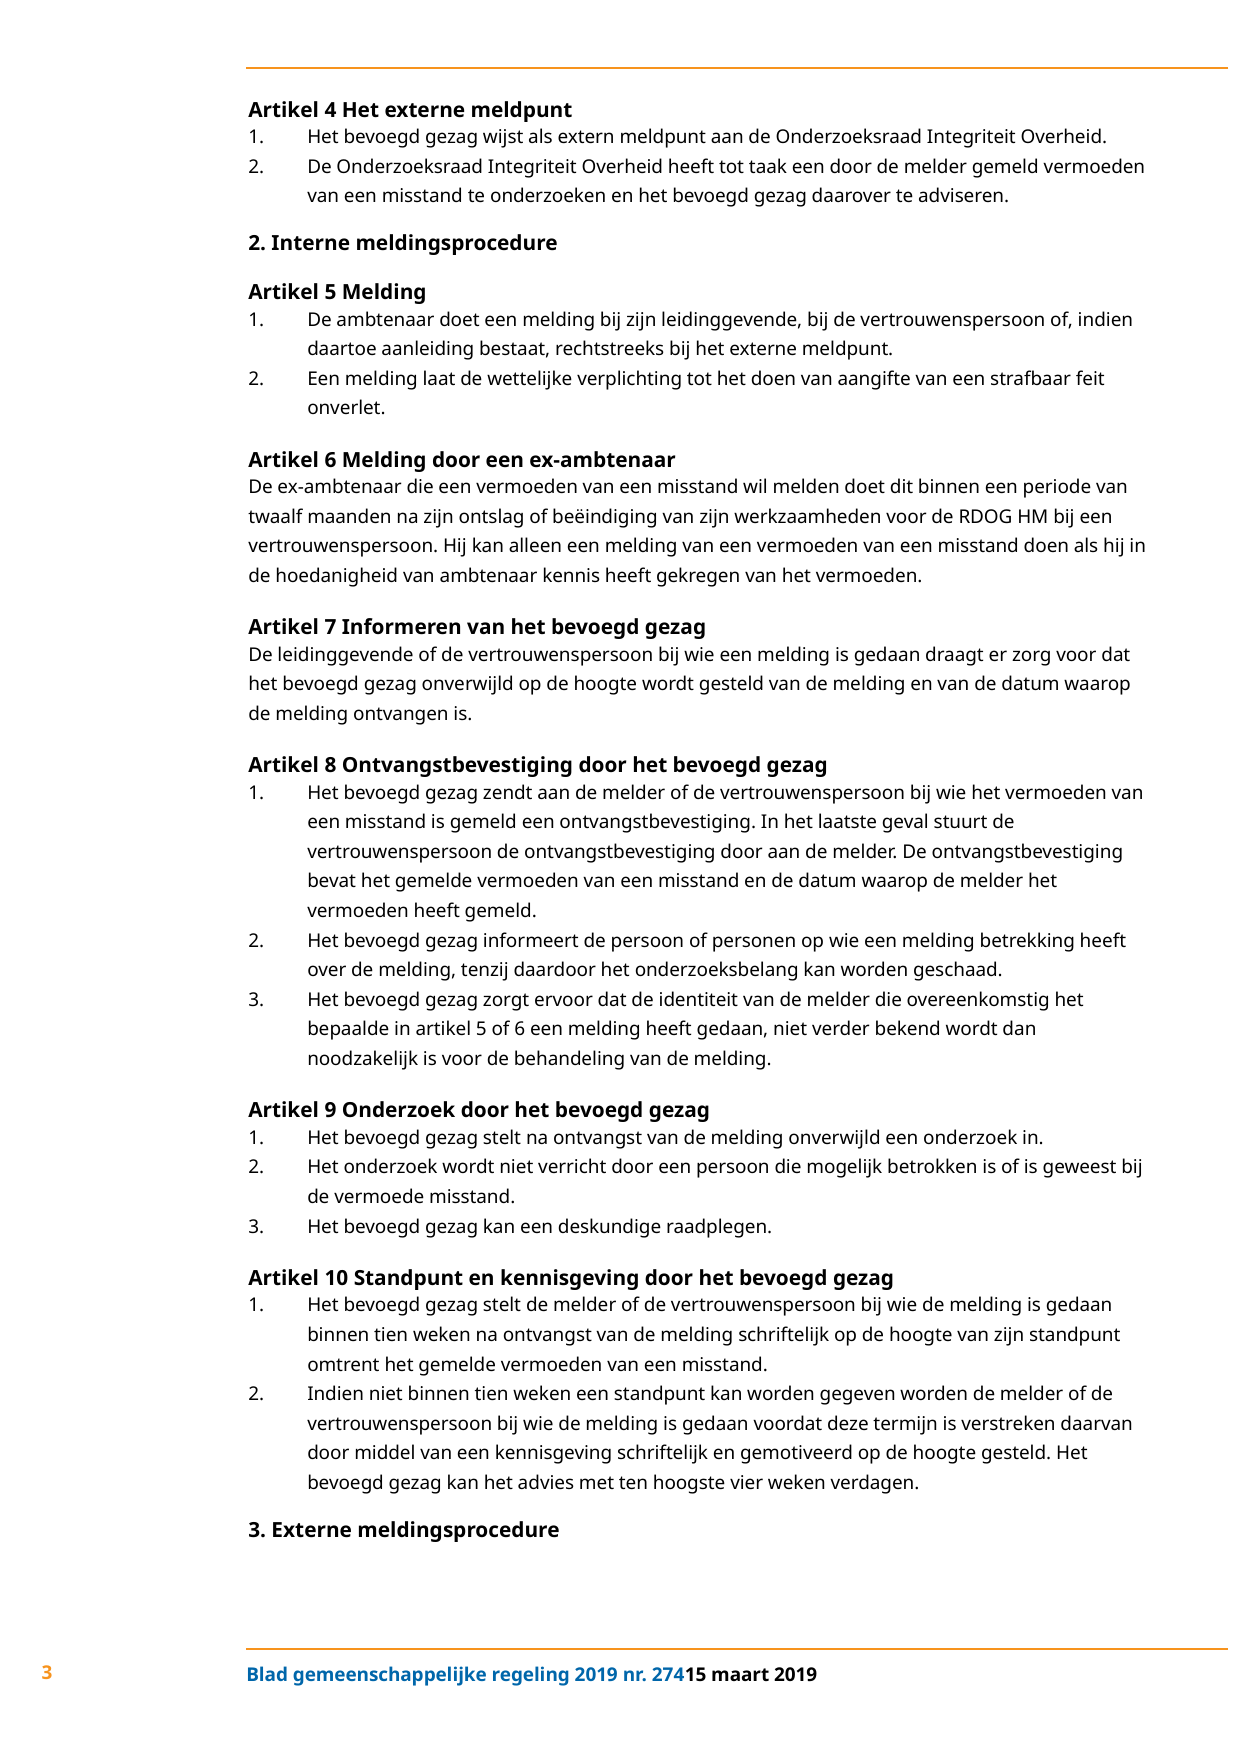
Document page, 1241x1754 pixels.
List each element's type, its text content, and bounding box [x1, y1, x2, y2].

text Artikel 10 Standpunt en kennisgeving door het bevoegd gezag [248, 1263, 1152, 1292]
list Indien niet binnen tien weken een standpunt kan worden gegeven worden de melder of de vertrouwenspersoon bij wie de melding is gedaan voordat deze termijn is verstreken daarvan door middel van een kennisgeving schriftelijk en gemotiveerd op de hoogte gesteld. Het bevoegd gezag kan het advies met ten hoogste vier weken verdagen. [248, 1380, 1152, 1495]
text Artikel 6 Melding door een ex-ambtenaar [248, 445, 1152, 473]
picture [41, 47, 231, 172]
list Het bevoegd gezag kan een deskundige raadplegen. [248, 1213, 1152, 1238]
text Artikel 8 Ontvangstbevestiging door het bevoegd gezag [248, 751, 1152, 779]
text Artikel 9 Onderzoek door het bevoegd gezag [248, 1096, 1152, 1124]
list Het bevoegd gezag wijst als extern meldpunt aan de Onderzoeksraad Integriteit Overheid. [248, 123, 1152, 149]
list De Onderzoeksraad Integriteit Overheid heeft tot taak een door de melder gemeld vermoeden van een misstand te onderzoeken en het bevoegd gezag daarover te adviseren. [248, 153, 1152, 208]
list Het onderzoek wordt niet verricht door een persoon die mogelijk betrokken is of is geweest bij de vermoede misstand. [248, 1154, 1152, 1209]
list Een melding laat de wettelijke verplichting tot het doen van aangifte van een strafbaar feit onverlet. [248, 365, 1152, 420]
list Het bevoegd gezag zendt aan de melder of de vertrouwenspersoon bij wie het vermoeden van een misstand is gemeld een ontvangstbevestiging. In het laatste geval stuurt de vertrouwenspersoon de ontvangstbevestiging door aan de melder. De ontvangstbevestiging bevat het gemelde vermoeden van een misstand en de datum waarop de melder het vermoeden heeft gemeld. [248, 779, 1152, 923]
text Artikel 7 Informeren van het bevoegd gezag [248, 612, 1152, 641]
list Het bevoegd gezag stelt de melder of de vertrouwenspersoon bij wie de melding is gedaan binnen tien weken na ontvangst van de melding schriftelijk op de hoogte van zijn standpunt omtrent het gemelde vermoeden van een misstand. [248, 1292, 1152, 1377]
text 3. Externe meldingsprocedure [248, 1515, 1152, 1543]
text Artikel 4 Het externe meldpunt [248, 95, 1152, 123]
list De ambtenaar doet een melding bij zijn leidinggevende, bij de vertrouwenspersoon of, indien daartoe aanleiding bestaat, rechtstreeks bij het externe meldpunt. [248, 306, 1152, 361]
list Het bevoegd gezag zorgt ervoor dat de identiteit van de melder die overeenkomstig het bepaalde in artikel 5 of 6 een melding heeft gedaan, niet verder bekend wordt dan noodzakelijk is voor de behandeling van de melding. [248, 986, 1152, 1071]
text Artikel 5 Melding [248, 277, 1152, 306]
text 2. Interne meldingsprocedure [248, 228, 1152, 256]
list Het bevoegd gezag informeert de persoon of personen op wie een melding betrekking heeft over de melding, tenzij daardoor het onderzoeksbelang kan worden geschaad. [248, 927, 1152, 982]
text De ex-ambtenaar die een vermoeden van een misstand wil melden doet dit binnen een periode van twaalf maanden na zijn ontslag of beëindiging van zijn werkzaamheden voor de RDOG HM bij een vertrouwenspersoon. Hij kan alleen een melding van een vermoeden van een misstand doen als hij in de hoedanigheid van ambtenaar kennis heeft gekregen van het vermoeden. [248, 473, 1152, 588]
text De leidinggevende of de vertrouwenspersoon bij wie een melding is gedaan draagt er zorg voor dat het bevoegd gezag onverwijld op de hoogte wordt gesteld van de melding en van de datum waarop de melding ontvangen is. [248, 641, 1152, 726]
list Het bevoegd gezag stelt na ontvangst van de melding onverwijld een onderzoek in. [248, 1124, 1152, 1150]
